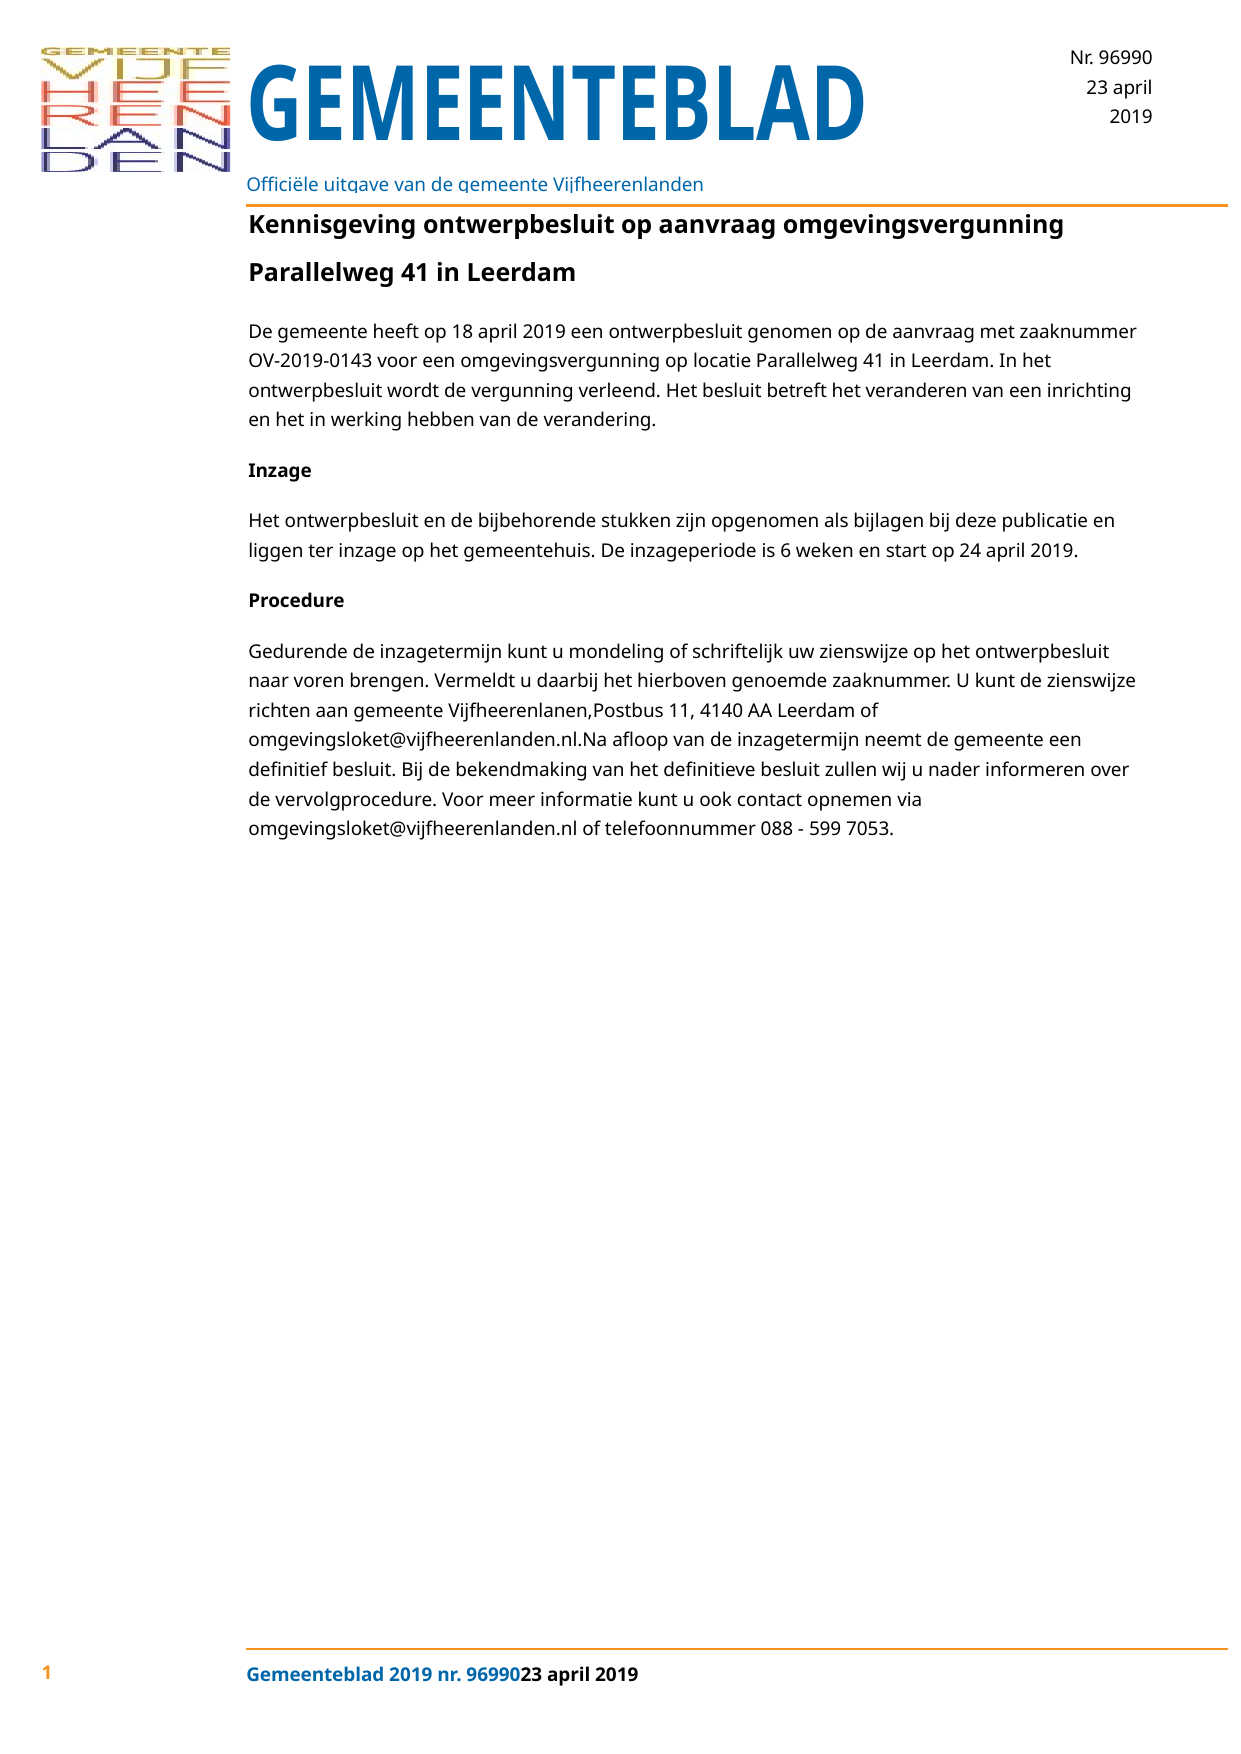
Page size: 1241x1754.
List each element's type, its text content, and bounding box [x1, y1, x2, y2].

text De gemeente heeft op 18 april 2019 een ontwerpbesluit genomen op de aanvraag met zaaknummer OV-2019-0143 voor een omgevingsvergunning op locatie Parallelweg 41 in Leerdam. In het ontwerpbesluit wordt de vergunning verleend. Het besluit betreft het veranderen van een inrichting en het in werking hebben van de verandering. [248, 318, 1152, 432]
text Kennisgeving ontwerpbesluit op aanvraag omgevingsvergunning Parallelweg 41 in Leerdam [248, 207, 1152, 288]
picture [41, 47, 231, 172]
text Procedure [248, 587, 1152, 613]
text Het ontwerpbesluit en de bijbehorende stukken zijn opgenomen als bijlagen bij deze publicatie en liggen ter inzage op het gemeentehuis. De inzageperiode is 6 weken en start op 24 april 2019. [248, 507, 1152, 563]
text Inzage [248, 457, 1152, 483]
text Gedurende de inzagetermijn kunt u mondeling of schriftelijk uw zienswijze op het ontwerpbesluit naar voren brengen. Vermeldt u daarbij het hierboven genoemde zaaknummer. U kunt de zienswijze richten aan gemeente Vijfheerenlanen,Postbus 11, 4140 AA Leerdam of omgevingsloket@vijfheerenlanden.nl.Na afloop van de inzagetermijn neemt de gemeente een definitief besluit. Bij de bekendmaking van het definitieve besluit zullen wij u nader informeren over de vervolgprocedure. Voor meer informatie kunt u ook contact opnemen via omgevingsloket@vijfheerenlanden.nl of telefoonnummer 088 - 599 7053. [248, 638, 1152, 841]
